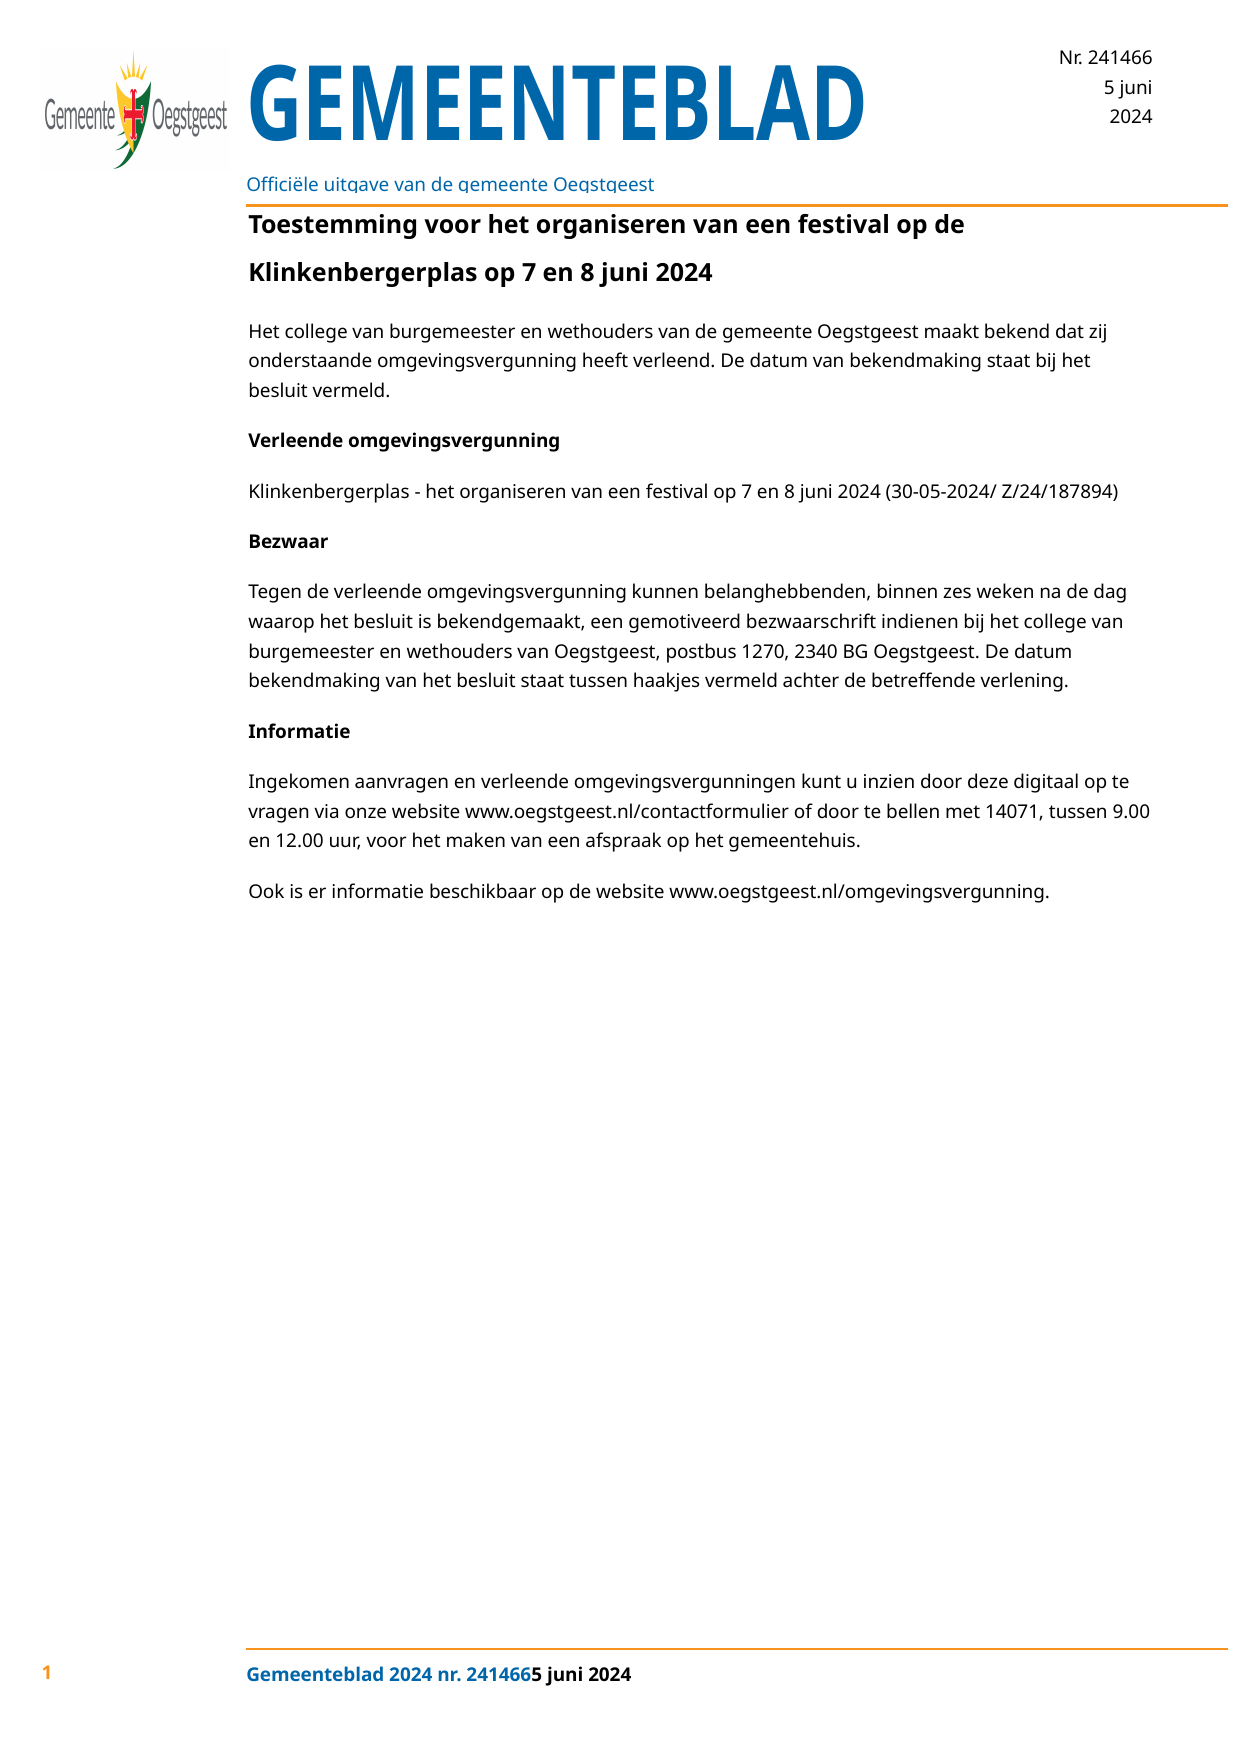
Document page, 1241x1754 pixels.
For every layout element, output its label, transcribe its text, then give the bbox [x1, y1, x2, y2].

text Verleende omgevingsvergunning [248, 427, 1152, 453]
picture [41, 47, 231, 172]
text Klinkenbergerplas - het organiseren van een festival op 7 en 8 juni 2024 (30-05-2024/ Z/24/187894) [248, 478, 1152, 504]
text Toestemming voor het organiseren van een festival op de Klinkenbergerplas op 7 en 8 juni 2024 [248, 207, 1152, 288]
text Het college van burgemeester en wethouders van de gemeente Oegstgeest maakt bekend dat zij onderstaande omgevingsvergunning heeft verleend. De datum van bekendmaking staat bij het besluit vermeld. [248, 318, 1152, 403]
text Informatie [248, 718, 1152, 744]
text Ook is er informatie beschikbaar op de website www.oegstgeest.nl/omgevingsvergunning. [248, 878, 1152, 904]
text Bezwaar [248, 528, 1152, 554]
text Tegen de verleende omgevingsvergunning kunnen belanghebbenden, binnen zes weken na de dag waarop het besluit is bekendgemaakt, een gemotiveerd bezwaarschrift indienen bij het college van burgemeester en wethouders van Oegstgeest, postbus 1270, 2340 BG Oegstgeest. De datum bekendmaking van het besluit staat tussen haakjes vermeld achter de betreffende verlening. [248, 579, 1152, 693]
text Ingekomen aanvragen en verleende omgevingsvergunningen kunt u inzien door deze digitaal op te vragen via onze website www.oegstgeest.nl/contactformulier of door te bellen met 14071, tussen 9.00 en 12.00 uur, voor het maken van een afspraak op het gemeentehuis. [248, 768, 1152, 853]
